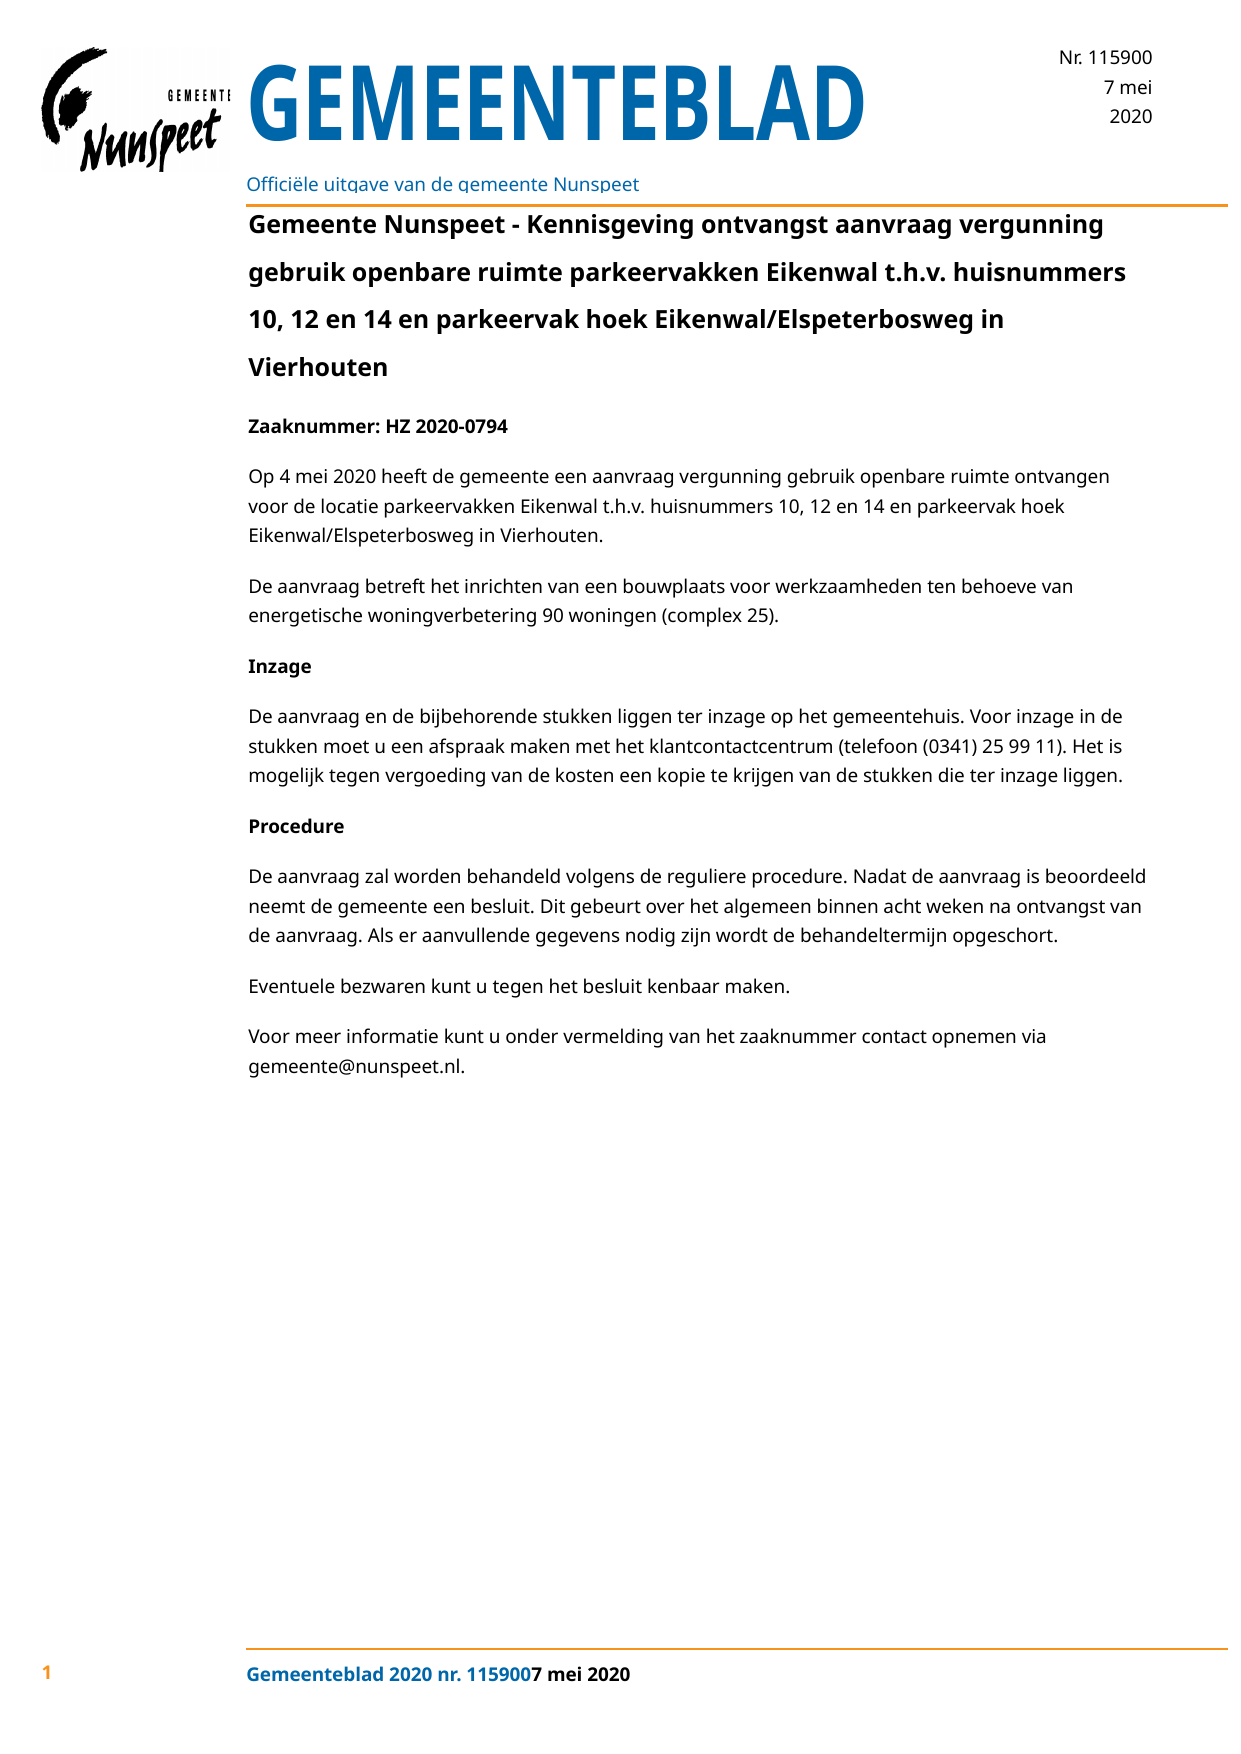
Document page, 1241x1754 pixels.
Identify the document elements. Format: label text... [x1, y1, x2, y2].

text De aanvraag en de bijbehorende stukken liggen ter inzage op het gemeentehuis. Voor inzage in de stukken moet u een afspraak maken met het klantcontactcentrum (telefoon (0341) 25 99 11). Het is mogelijk tegen vergoeding van de kosten een kopie te krijgen van de stukken die ter inzage liggen. [248, 703, 1152, 788]
text Voor meer informatie kunt u onder vermelding van het zaaknummer contact opnemen via gemeente@nunspeet.nl. [248, 1023, 1152, 1079]
picture [41, 47, 231, 172]
text De aanvraag betreft het inrichten van een bouwplaats voor werkzaamheden ten behoeve van energetische woningverbetering 90 woningen (complex 25). [248, 573, 1152, 628]
text Procedure [248, 813, 1152, 839]
text Eventuele bezwaren kunt u tegen het besluit kenbaar maken. [248, 973, 1152, 999]
text Inzage [248, 653, 1152, 679]
text Op 4 mei 2020 heeft de gemeente een aanvraag vergunning gebruik openbare ruimte ontvangen voor de locatie parkeervakken Eikenwal t.h.v. huisnummers 10, 12 en 14 en parkeervak hoek Eikenwal/Elspeterbosweg in Vierhouten. [248, 463, 1152, 548]
text Zaaknummer: HZ 2020-0794 [248, 413, 1152, 439]
text De aanvraag zal worden behandeld volgens de reguliere procedure. Nadat de aanvraag is beoordeeld neemt de gemeente een besluit. Dit gebeurt over het algemeen binnen acht weken na ontvangst van de aanvraag. Als er aanvullende gegevens nodig zijn wordt de behandeltermijn opgeschort. [248, 863, 1152, 948]
text Gemeente Nunspeet - Kennisgeving ontvangst aanvraag vergunning gebruik openbare ruimte parkeervakken Eikenwal t.h.v. huisnummers 10, 12 en 14 en parkeervak hoek Eikenwal/Elspeterbosweg in Vierhouten [248, 207, 1152, 384]
